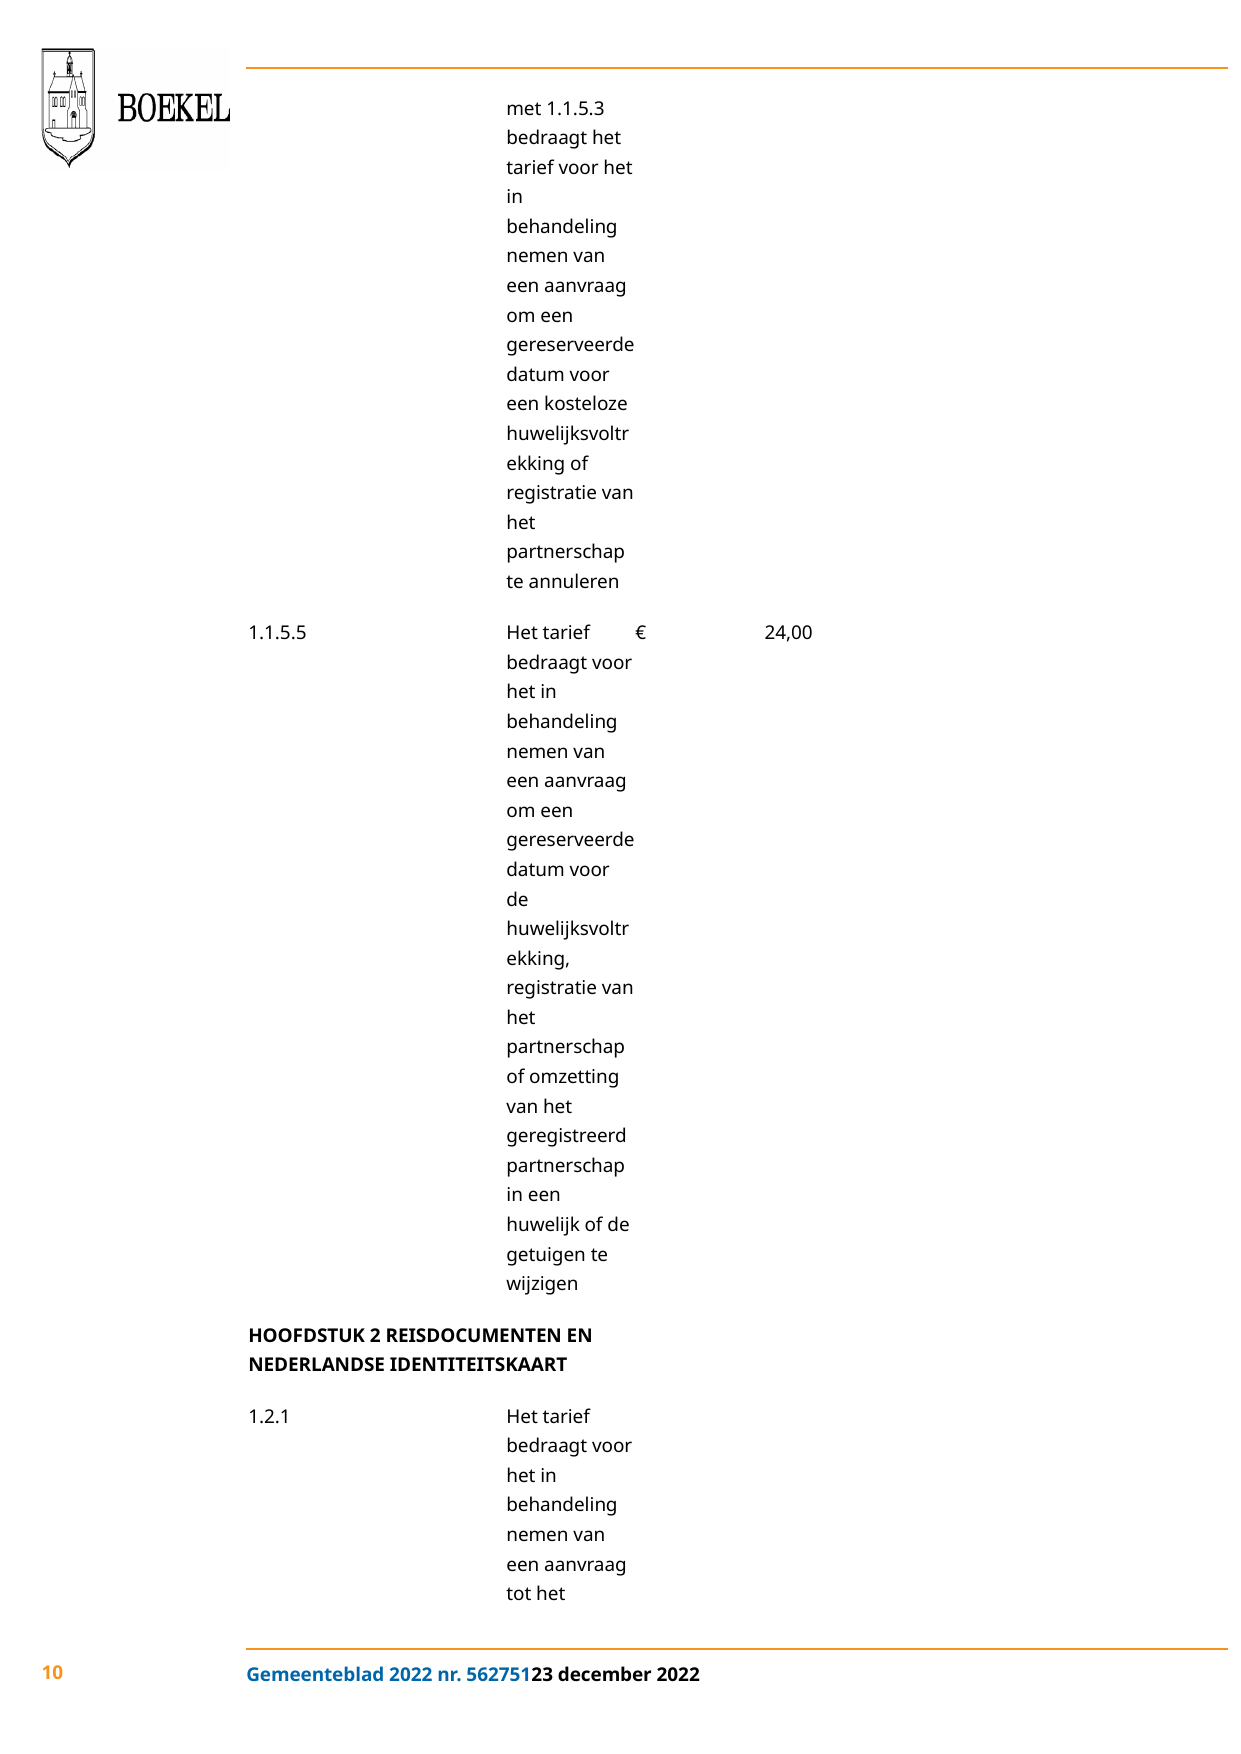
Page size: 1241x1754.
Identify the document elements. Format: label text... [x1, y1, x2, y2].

table_cell [764, 594, 1022, 619]
table_cell 1.2.1 [248, 1403, 506, 1606]
table_cell Het tarief bedraagt voor het in behandeling nemen van een aanvraag om een gereserveerde datum voor de huwelijksvoltrekking, registratie van het partnerschap of omzetting van het geregistreerd partnerschap in een huwelijk of de getuigen te wijzigen [506, 620, 635, 1296]
table_cell [506, 594, 635, 619]
table_cell [635, 1322, 764, 1377]
table_cell [764, 95, 1022, 594]
table_cell HOOFDSTUK 2 REISDOCUMENTEN EN NEDERLANDSE IDENTITEITSKAART [248, 1322, 635, 1377]
table_cell [764, 1403, 1022, 1606]
table_cell [635, 594, 764, 619]
table_cell [635, 1403, 764, 1606]
table_cell € [635, 620, 764, 1296]
table_cell [506, 1377, 635, 1403]
table_cell Het tarief bedraagt voor het in behandeling nemen van een aanvraag tot het [506, 1403, 635, 1606]
table_cell [635, 95, 764, 594]
table_cell [248, 1296, 506, 1322]
table_cell [764, 1296, 1022, 1322]
table_cell [635, 1377, 764, 1403]
table_cell [635, 1296, 764, 1322]
picture [41, 47, 231, 172]
table_cell met 1.1.5.3 bedraagt het tarief voor het in behandeling nemen van een aanvraag om een gereserveerde datum voor een kosteloze huwelijksvoltrekking of registratie van het partnerschap te annuleren [506, 95, 635, 594]
table_cell 24,00 [764, 620, 1022, 1296]
table_cell [764, 1377, 1022, 1403]
table_cell [764, 1322, 1022, 1377]
table_cell 1.1.5.5 [248, 620, 506, 1296]
table_cell [248, 594, 506, 619]
table_cell [248, 1377, 506, 1403]
table_cell [248, 95, 506, 594]
table_cell [506, 1296, 635, 1322]
